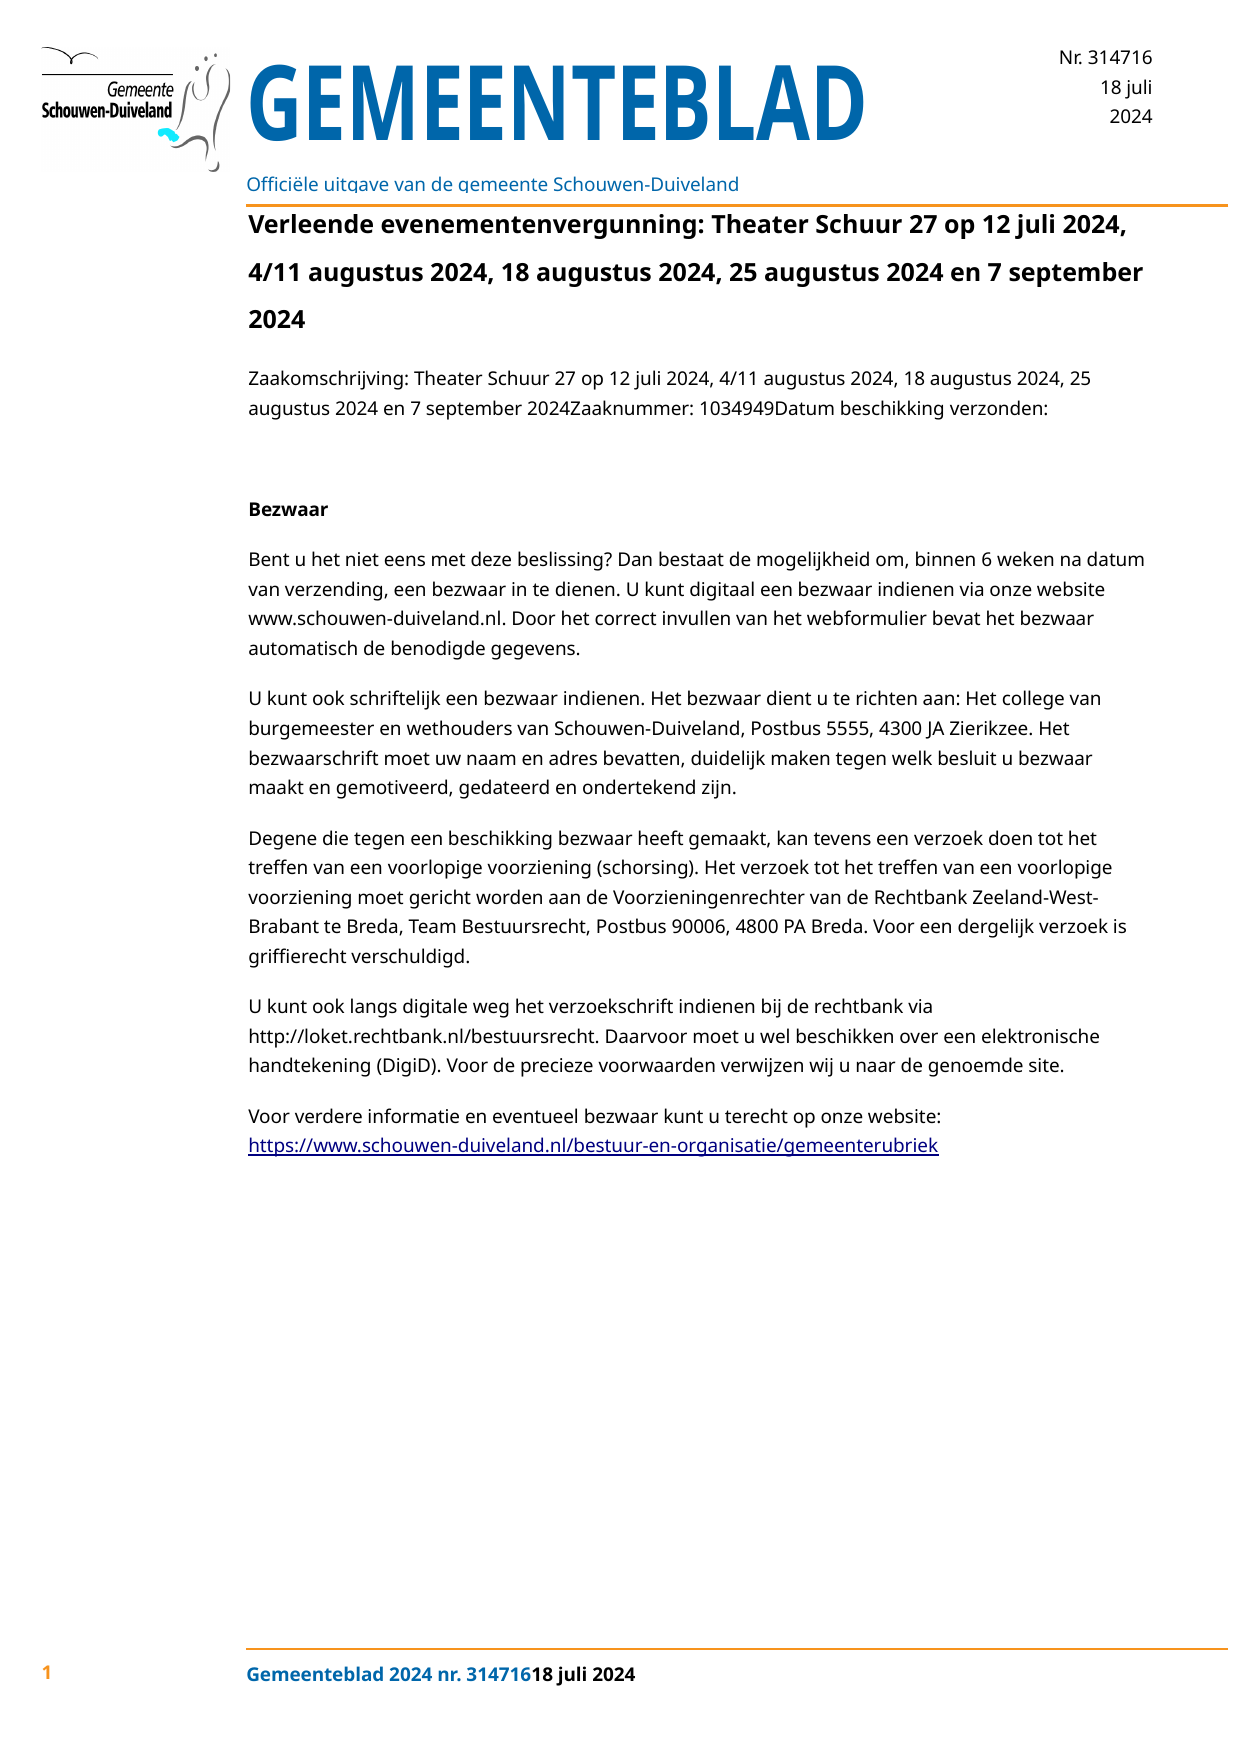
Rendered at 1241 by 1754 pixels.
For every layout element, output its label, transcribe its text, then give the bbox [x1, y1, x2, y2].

text Voor verdere informatie en eventueel bezwaar kunt u terecht op onze website: https://www.schouwen-duiveland.nl/bestuur-en-organisatie/gemeenterubriek [248, 1103, 1152, 1158]
text Degene die tegen een beschikking bezwaar heeft gemaakt, kan tevens een verzoek doen tot het treffen van een voorlopige voorziening (schorsing). Het verzoek tot het treffen van een voorlopige voorziening moet gericht worden aan de Voorzieningenrechter van de Rechtbank Zeeland-West-Brabant te Breda, Team Bestuursrecht, Postbus 90006, 4800 PA Breda. Voor een dergelijk verzoek is griffierecht verschuldigd. [248, 825, 1152, 969]
text Zaakomschrijving: Theater Schuur 27 op 12 juli 2024, 4/11 augustus 2024, 18 augustus 2024, 25 augustus 2024 en 7 september 2024Zaaknummer: 1034949Datum beschikking verzonden: [248, 366, 1152, 421]
text Bent u het niet eens met deze beslissing? Dan bestaat de mogelijkheid om, binnen 6 weken na datum van verzending, een bezwaar in te dienen. U kunt digitaal een bezwaar indienen via onze website www.schouwen-duiveland.nl. Door het correct invullen van het webformulier bevat het bezwaar automatisch de benodigde gegevens. [248, 546, 1152, 661]
text Bezwaar [248, 496, 1152, 522]
picture [41, 47, 231, 172]
text U kunt ook schriftelijk een bezwaar indienen. Het bezwaar dient u te richten aan: Het college van burgemeester en wethouders van Schouwen-Duiveland, Postbus 5555, 4300 JA Zierikzee. Het bezwaarschrift moet uw naam en adres bevatten, duidelijk maken tegen welk besluit u bezwaar maakt en gemotiveerd, gedateerd en ondertekend zijn. [248, 686, 1152, 800]
text U kunt ook langs digitale weg het verzoekschrift indienen bij de rechtbank via http://loket.rechtbank.nl/bestuursrecht. Daarvoor moet u wel beschikken over een elektronische handtekening (DigiD). Voor de precieze voorwaarden verwijzen wij u naar de genoemde site. [248, 993, 1152, 1078]
text Verleende evenementenvergunning: Theater Schuur 27 op 12 juli 2024, 4/11 augustus 2024, 18 augustus 2024, 25 augustus 2024 en 7 september 2024 [248, 207, 1152, 336]
